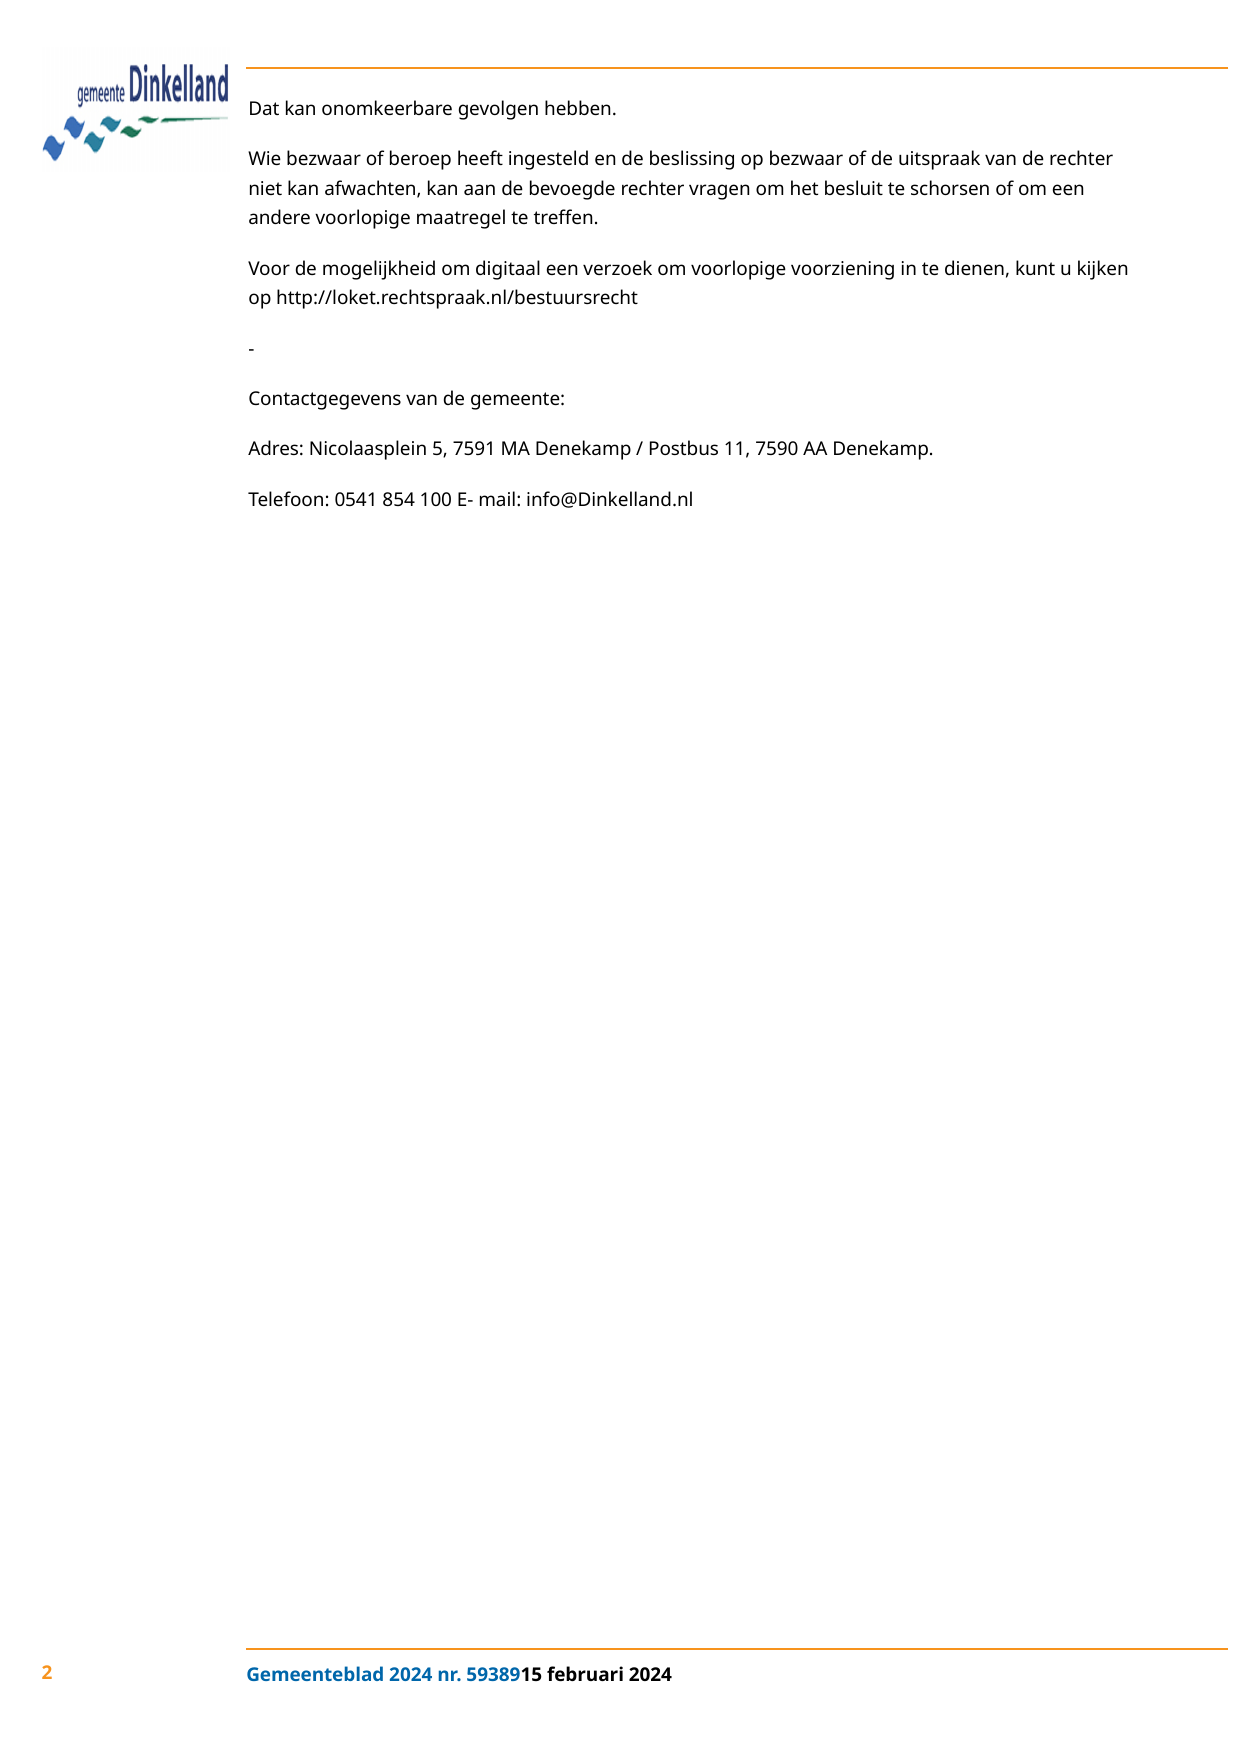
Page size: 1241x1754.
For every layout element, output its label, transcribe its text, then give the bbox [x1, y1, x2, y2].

text Telefoon: 0541 854 100 E- mail: info@Dinkelland.nl [248, 486, 1152, 512]
text Adres: Nicolaasplein 5, 7591 MA Denekamp / Postbus 11, 7590 AA Denekamp. [248, 436, 1152, 461]
text Voor de mogelijkheid om digitaal een verzoek om voorlopige voorziening in te dienen, kunt u kijken op http://loket.rechtspraak.nl/bestuursrecht [248, 255, 1152, 310]
text - [248, 335, 1152, 361]
text Dat kan onomkeerbare gevolgen hebben. [248, 95, 1152, 121]
picture [41, 47, 231, 172]
text Wie bezwaar of beroep heeft ingesteld en de beslissing op bezwaar of de uitspraak van de rechter niet kan afwachten, kan aan de bevoegde rechter vragen om het besluit te schorsen of om een andere voorlopige maatregel te treffen. [248, 145, 1152, 230]
text Contactgegevens van de gemeente: [248, 385, 1152, 411]
